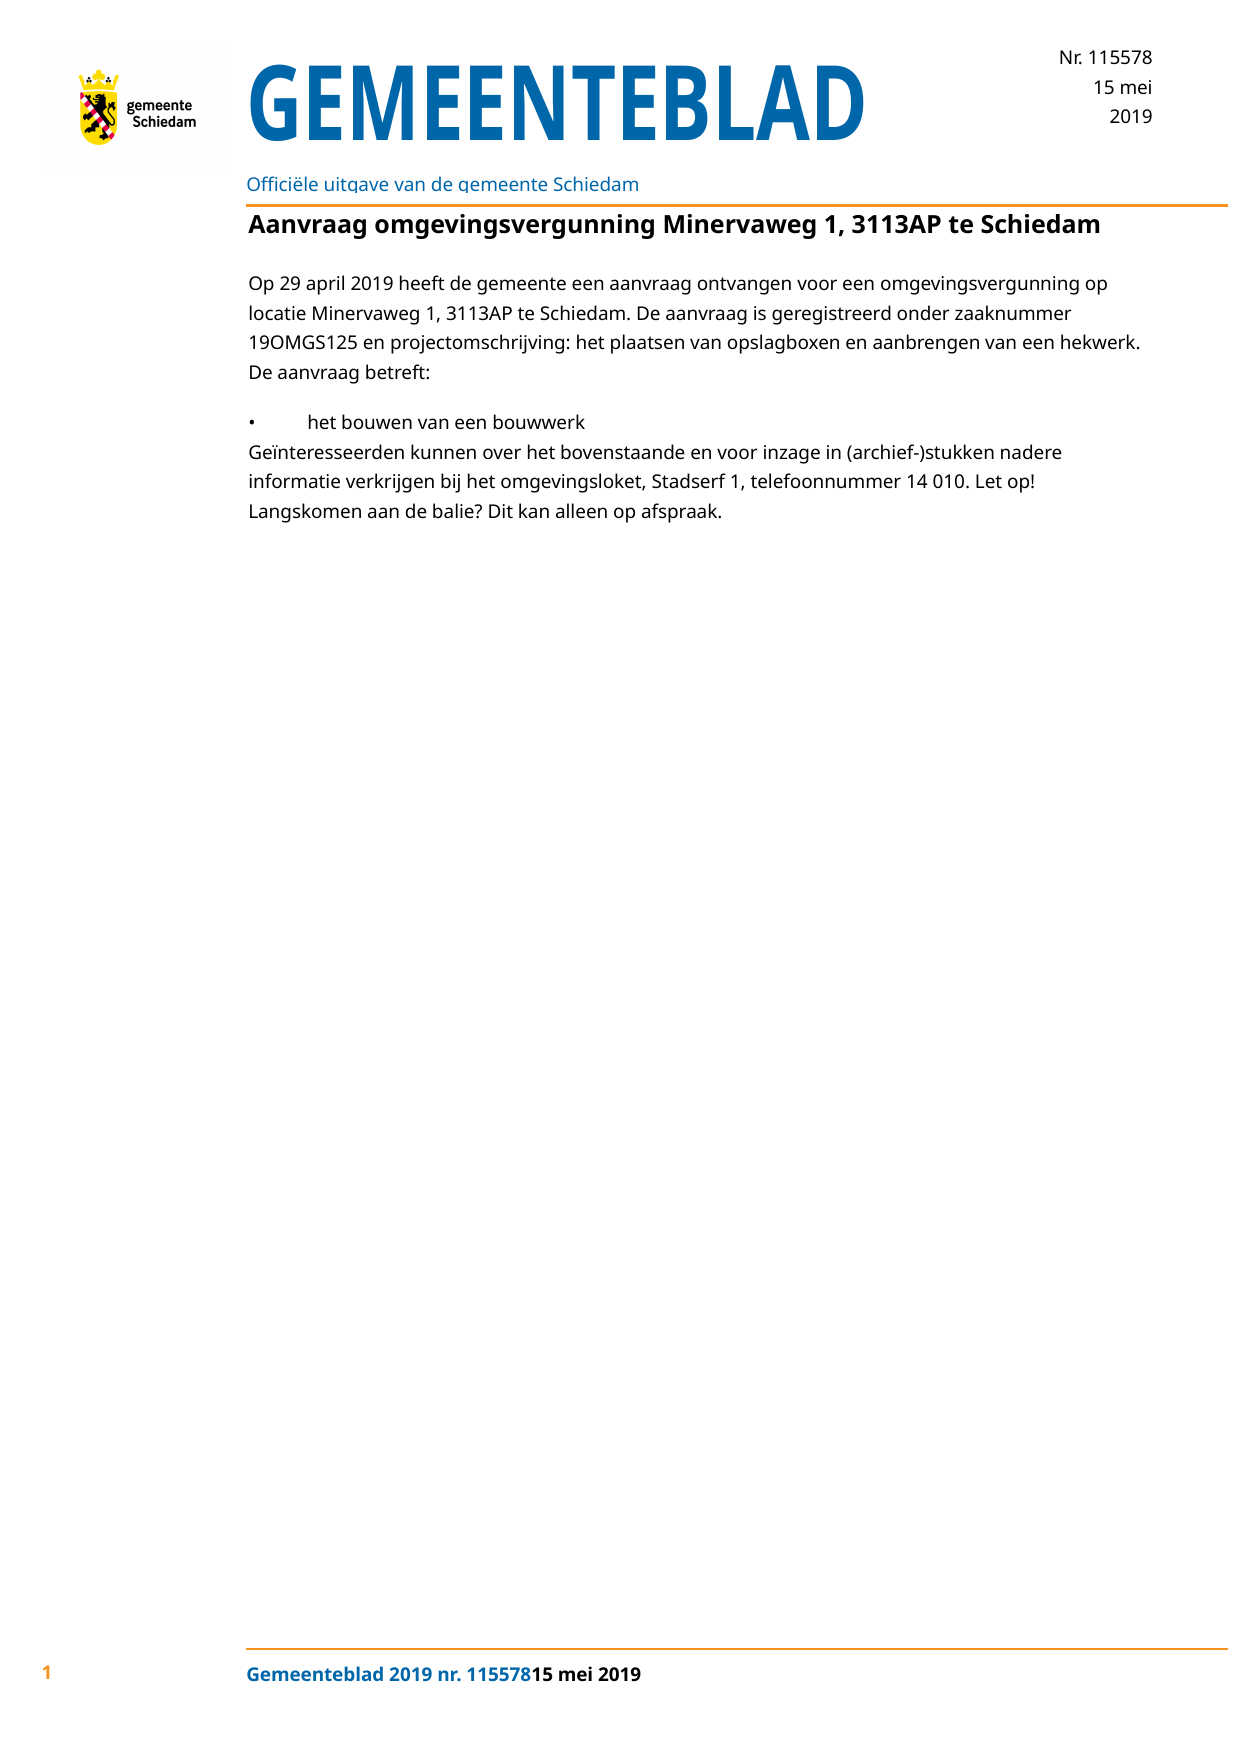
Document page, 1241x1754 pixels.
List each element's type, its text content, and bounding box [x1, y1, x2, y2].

picture [41, 47, 231, 172]
text Aanvraag omgevingsvergunning Minervaweg 1, 3113AP te Schiedam [248, 207, 1152, 241]
list het bouwen van een bouwwerk [248, 409, 1152, 435]
text Geïnteresseerden kunnen over het bovenstaande en voor inzage in (archief-)stukken nadere informatie verkrijgen bij het omgevingsloket, Stadserf 1, telefoonnummer 14 010. Let op! Langskomen aan de balie? Dit kan alleen op afspraak. [248, 439, 1152, 524]
text Op 29 april 2019 heeft de gemeente een aanvraag ontvangen voor een omgevingsvergunning op locatie Minervaweg 1, 3113AP te Schiedam. De aanvraag is geregistreerd onder zaaknummer 19OMGS125 en projectomschrijving: het plaatsen van opslagboxen en aanbrengen van een hekwerk. De aanvraag betreft: [248, 270, 1152, 385]
